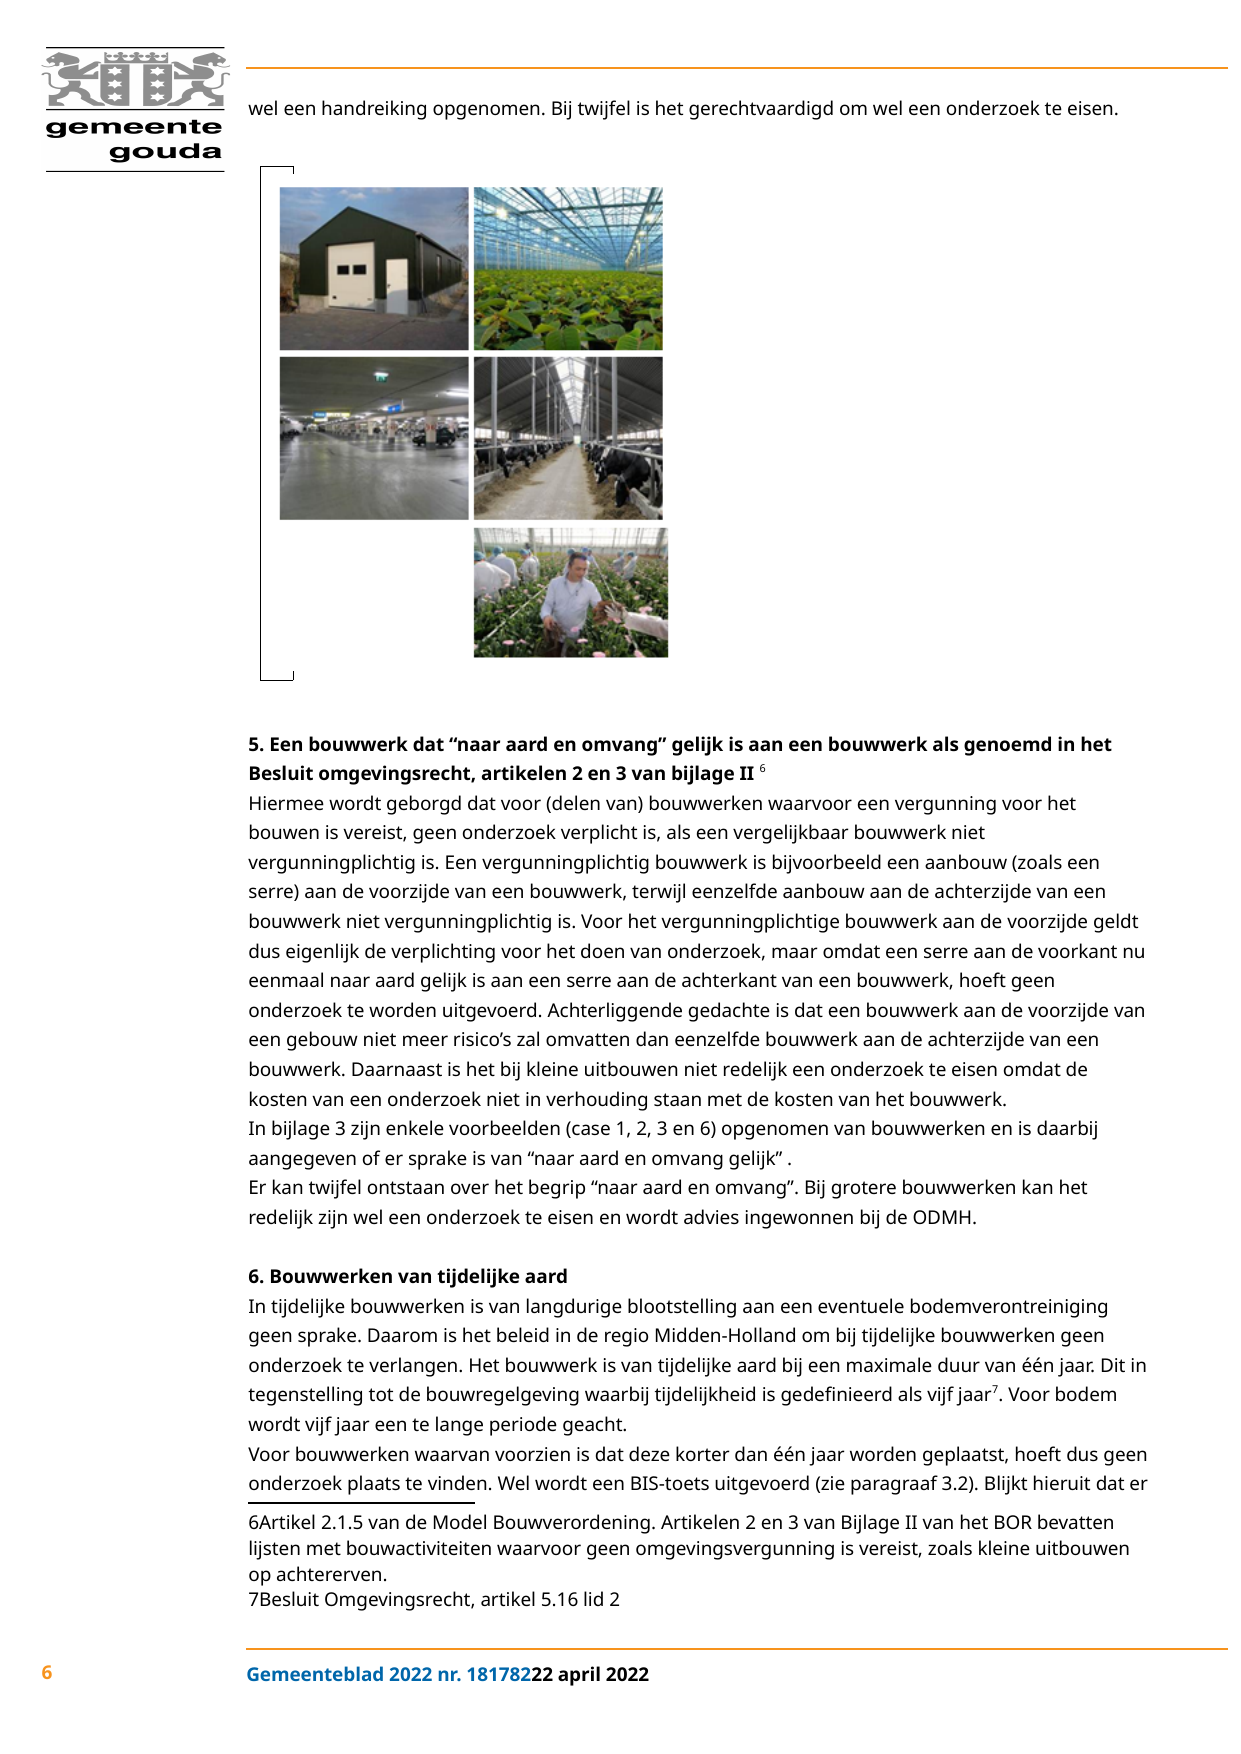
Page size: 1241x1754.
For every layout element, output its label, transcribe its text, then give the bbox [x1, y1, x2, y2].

text Voor bouwwerken waarvan voorzien is dat deze korter dan één jaar worden geplaatst, hoeft dus geen onderzoek plaats te vinden. Wel wordt een BIS-toets uitgevoerd (zie paragraaf 3.2). Blijkt hieruit dat er [248, 1441, 1152, 1496]
text In bijlage 3 zijn enkele voorbeelden (case 1, 2, 3 en 6) opgenomen van bouwwerken en is daarbij aangegeven of er sprake is van “naar aard en omvang gelijk” . [248, 1115, 1152, 1171]
text wel een handreiking opgenomen. Bij twijfel is het gerechtvaardigd om wel een onderzoek te eisen. [248, 95, 1152, 121]
text Hiermee wordt geborgd dat voor (delen van) bouwwerken waarvoor een vergunning voor het bouwen is vereist, geen onderzoek verplicht is, als een vergelijkbaar bouwwerk niet vergunningplichtig is. Een vergunningplichtig bouwwerk is bijvoorbeeld een aanbouw (zoals een serre) aan de voorzijde van een bouwwerk, terwijl eenzelfde aanbouw aan de achterzijde van een bouwwerk niet vergunningplichtig is. Voor het vergunningplichtige bouwwerk aan de voorzijde geldt dus eigenlijk de verplichting voor het doen van onderzoek, maar omdat een serre aan de voorkant nu eenmaal naar aard gelijk is aan een serre aan de achterkant van een bouwwerk, hoeft geen onderzoek te worden uitgevoerd. Achterliggende gedachte is dat een bouwwerk aan de voorzijde van een gebouw niet meer risico’s zal omvatten dan eenzelfde bouwwerk aan de achterzijde van een bouwwerk. Daarnaast is het bij kleine uitbouwen niet redelijk een onderzoek te eisen omdat de kosten van een onderzoek niet in verhouding staan met de kosten van het bouwwerk. [248, 790, 1152, 1111]
text In tijdelijke bouwwerken is van langdurige blootstelling aan een eventuele bodemverontreiniging geen sprake. Daarom is het beleid in de regio Midden-Holland om bij tijdelijke bouwwerken geen onderzoek te verlangen. Het bouwwerk is van tijdelijke aard bij een maximale duur van één jaar. Dit in tegenstelling tot de bouwregelgeving waarbij tijdelijkheid is gedefinieerd als vijf jaar. Voor bodem wordt vijf jaar een te lange periode geacht. [248, 1293, 1152, 1437]
text 6. Bouwwerken van tijdelijke aard [248, 1263, 1152, 1289]
text Besluit Omgevingsrecht, artikel 5.16 lid 2 [248, 1586, 1152, 1612]
text Artikel 2.1.5 van de Model Bouwverordening. Artikelen 2 en 3 van Bijlage II van het BOR bevatten lijsten met bouwactiviteiten waarvoor geen omgevingsvergunning is vereist, zoals kleine uitbouwen op achtererven. [248, 1509, 1152, 1586]
text Er kan twijfel ontstaan over het begrip “naar aard en omvang”. Bij grotere bouwwerken kan het redelijk zijn wel een onderzoek te eisen en wordt advies ingewonnen bij de ODMH. [248, 1174, 1152, 1230]
picture [268, 174, 683, 671]
picture [41, 47, 231, 172]
text 5. Een bouwwerk dat “naar aard en omvang” gelijk is aan een bouwwerk als genoemd in het Besluit omgevingsrecht, artikelen 2 en 3 van bijlage II [248, 731, 1152, 786]
